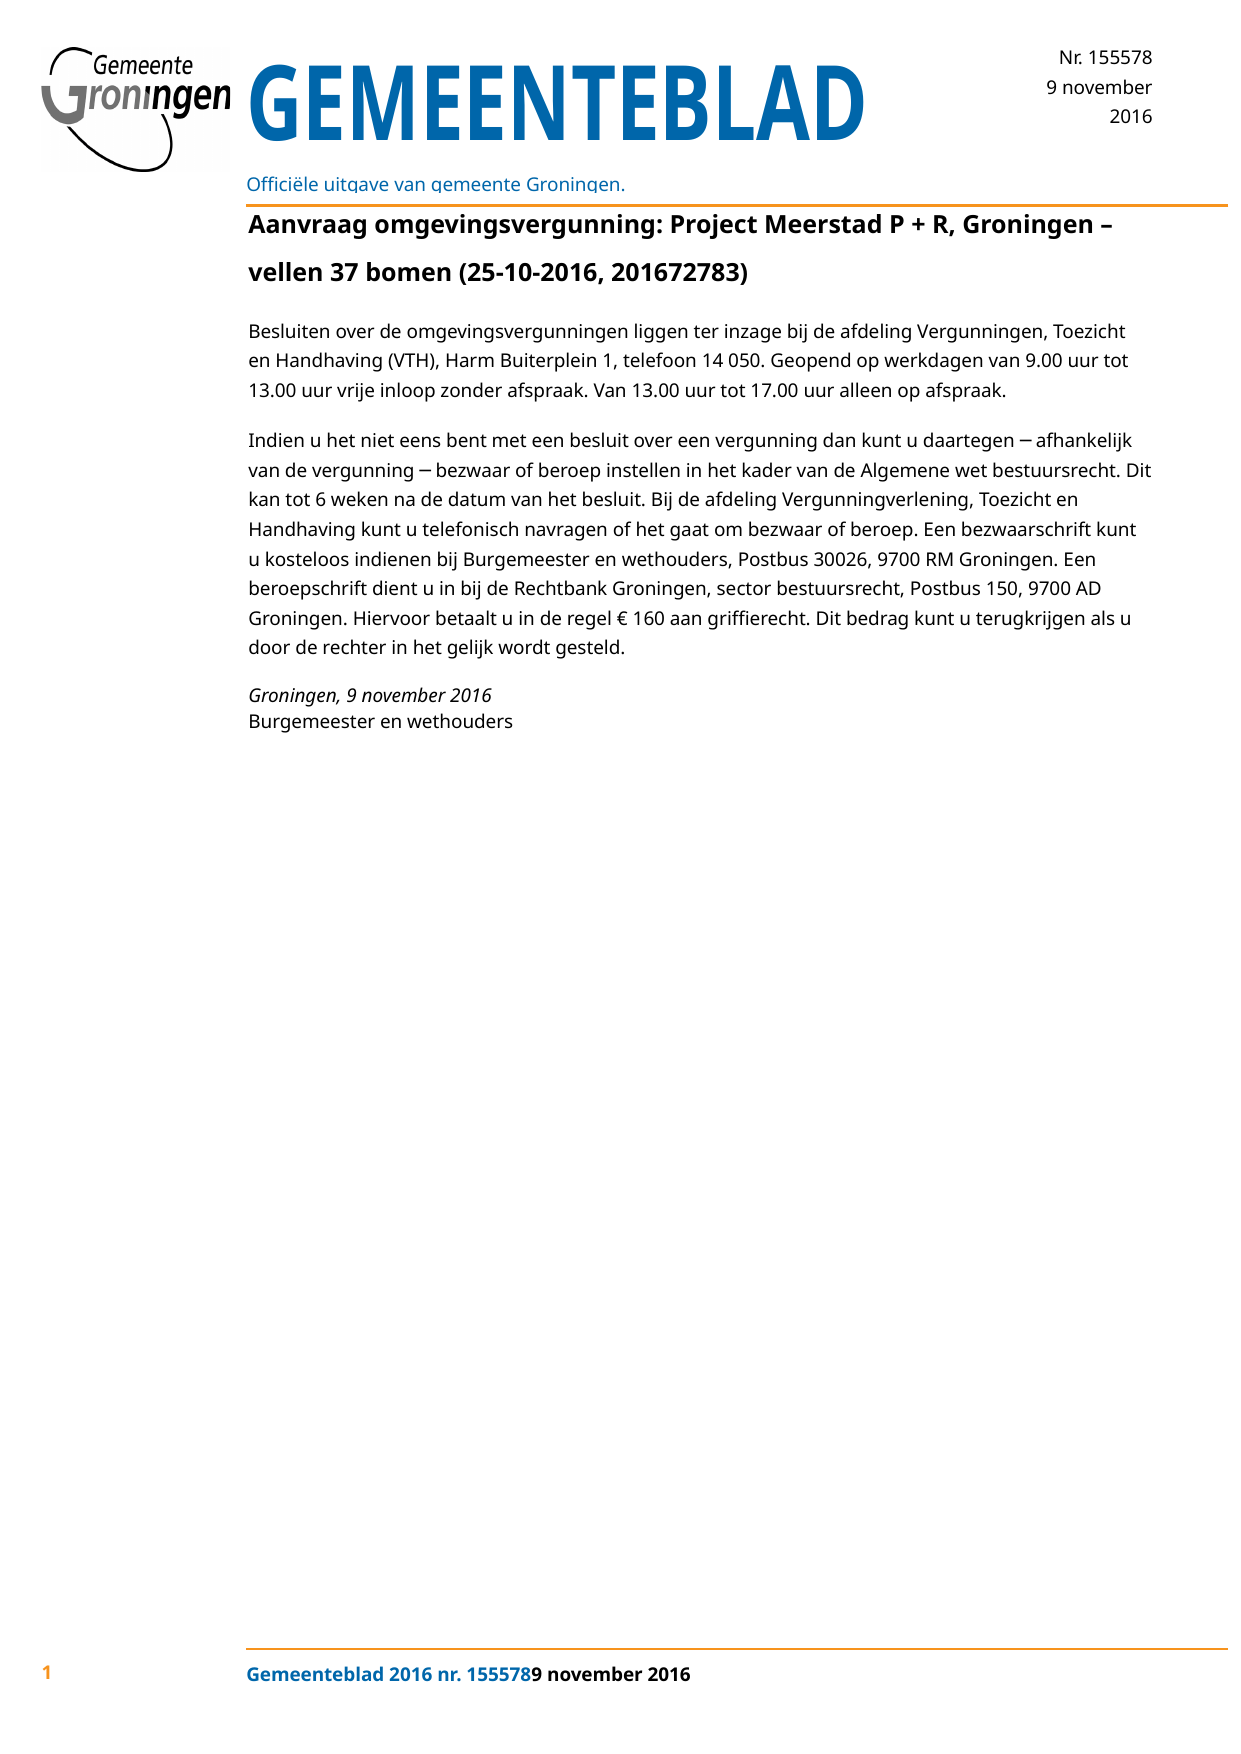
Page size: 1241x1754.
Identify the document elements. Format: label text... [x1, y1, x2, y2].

text Aanvraag omgevingsvergunning: Project Meerstad P + R, Groningen – vellen 37 bomen (25-10-2016, 201672783) [248, 207, 1152, 288]
text Indien u het niet eens bent met een besluit over een vergunning dan kunt u daartegen ─ afhankelijk van de vergunning ─ bezwaar of beroep instellen in het kader van de Algemene wet bestuursrecht. Dit kan tot 6 weken na de datum van het besluit. Bij de afdeling Vergunningverlening, Toezicht en Handhaving kunt u telefonisch navragen of het gaat om bezwaar of beroep. Een bezwaarschrift kunt u kosteloos indienen bij Burgemeester en wethouders, Postbus 30026, 9700 RM Groningen. Een beroepschrift dient u in bij de Rechtbank Groningen, sector bestuursrecht, Postbus 150, 9700 AD Groningen. Hiervoor betaalt u in de regel € 160 aan griffierecht. Dit bedrag kunt u terugkrijgen als u door de rechter in het gelijk wordt gesteld. [248, 427, 1152, 660]
text Besluiten over de omgevingsvergunningen liggen ter inzage bij de afdeling Vergunningen, Toezicht en Handhaving (VTH), Harm Buiterplein 1, telefoon 14 050. Geopend op werkdagen van 9.00 uur tot 13.00 uur vrije inloop zonder afspraak. Van 13.00 uur tot 17.00 uur alleen op afspraak. [248, 318, 1152, 403]
text Burgemeester en wethouders [248, 708, 1152, 734]
picture [41, 47, 231, 172]
text Groningen, 9 november 2016 [248, 682, 1152, 708]
